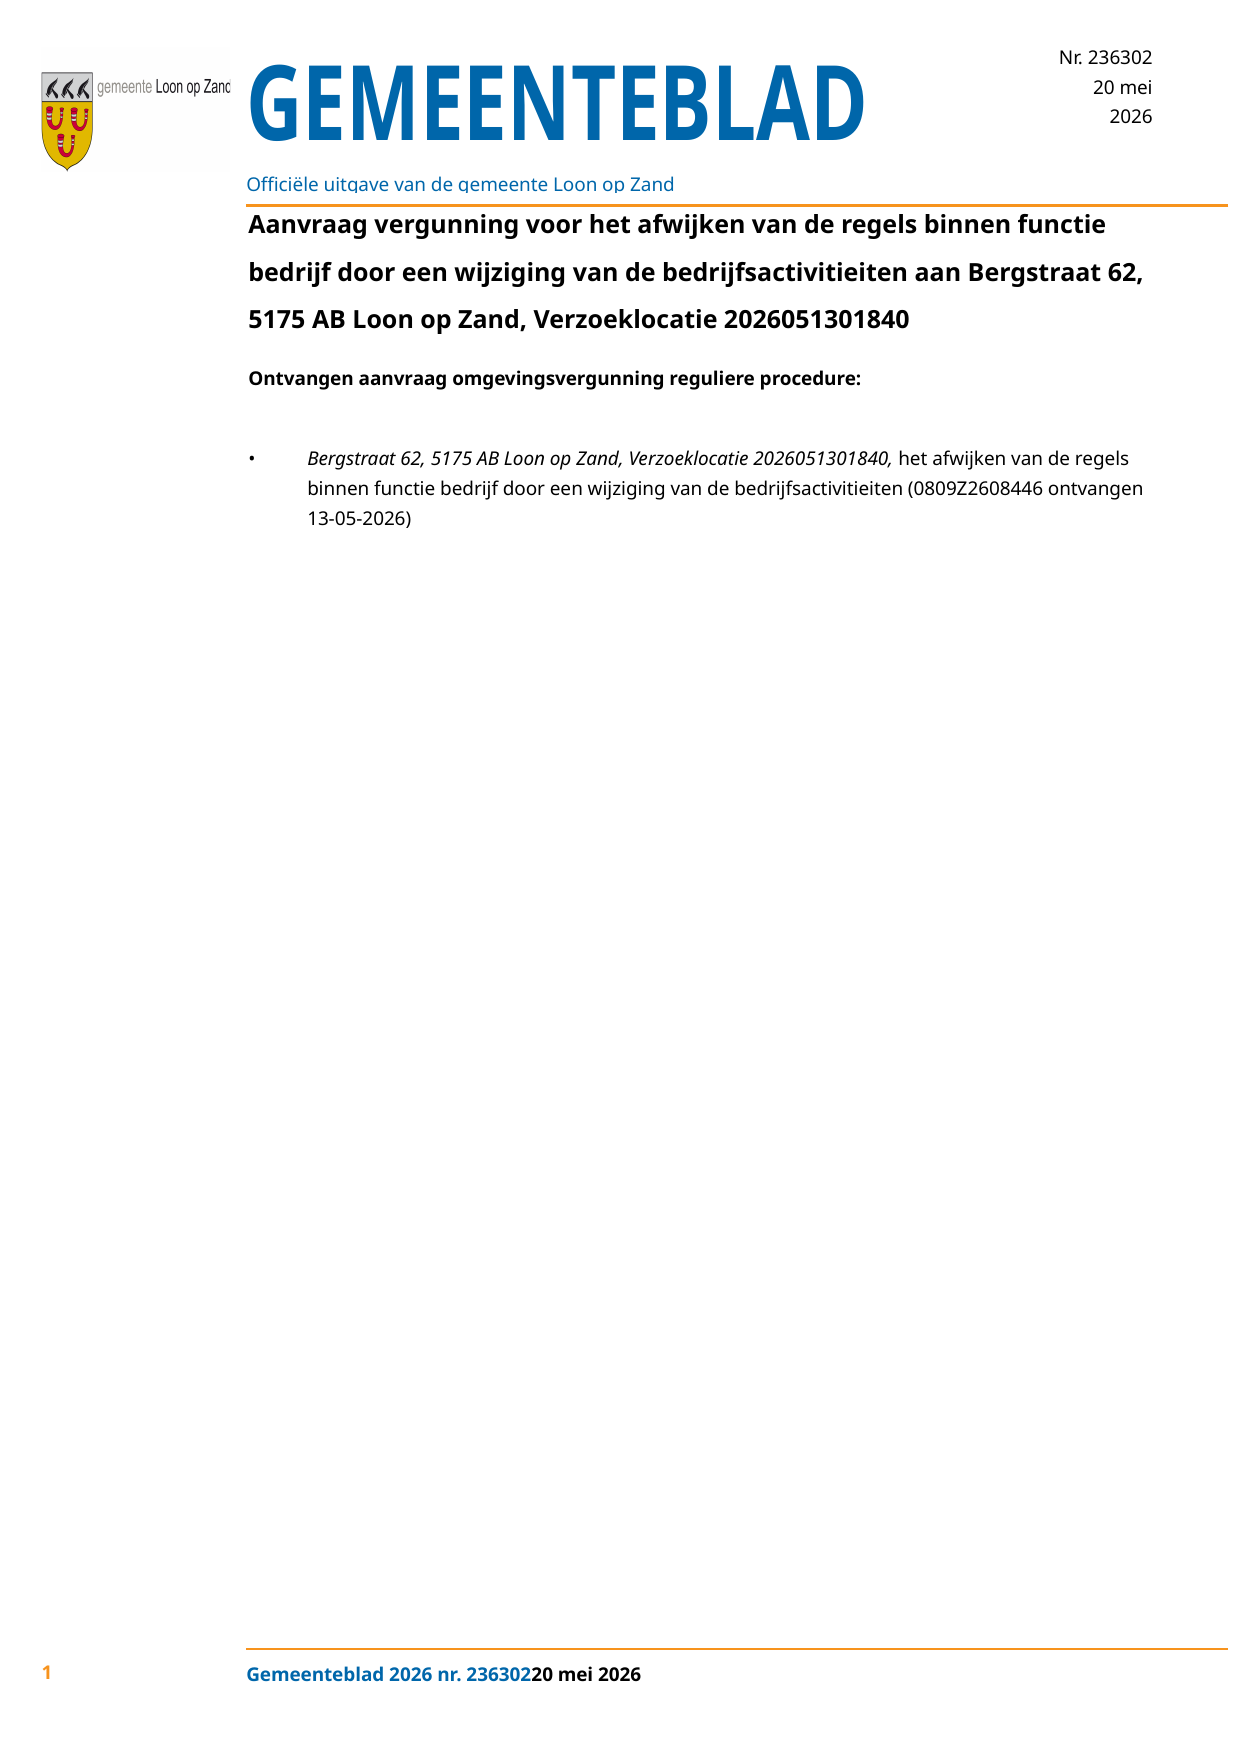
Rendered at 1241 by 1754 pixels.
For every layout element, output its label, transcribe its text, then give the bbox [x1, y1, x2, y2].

text Ontvangen aanvraag omgevingsvergunning reguliere procedure: [248, 366, 1152, 391]
picture [41, 47, 231, 172]
list Bergstraat 62, 5175 AB Loon op Zand, Verzoeklocatie 2026051301840, het afwijken van de regels binnen functie bedrijf door een wijziging van de bedrijfsactivitieiten (0809Z2608446 ontvangen 13-05-2026) [248, 446, 1152, 530]
text Aanvraag vergunning voor het afwijken van de regels binnen functie bedrijf door een wijziging van de bedrijfsactivitieiten aan Bergstraat 62, 5175 AB Loon op Zand, Verzoeklocatie 2026051301840 [248, 207, 1152, 336]
